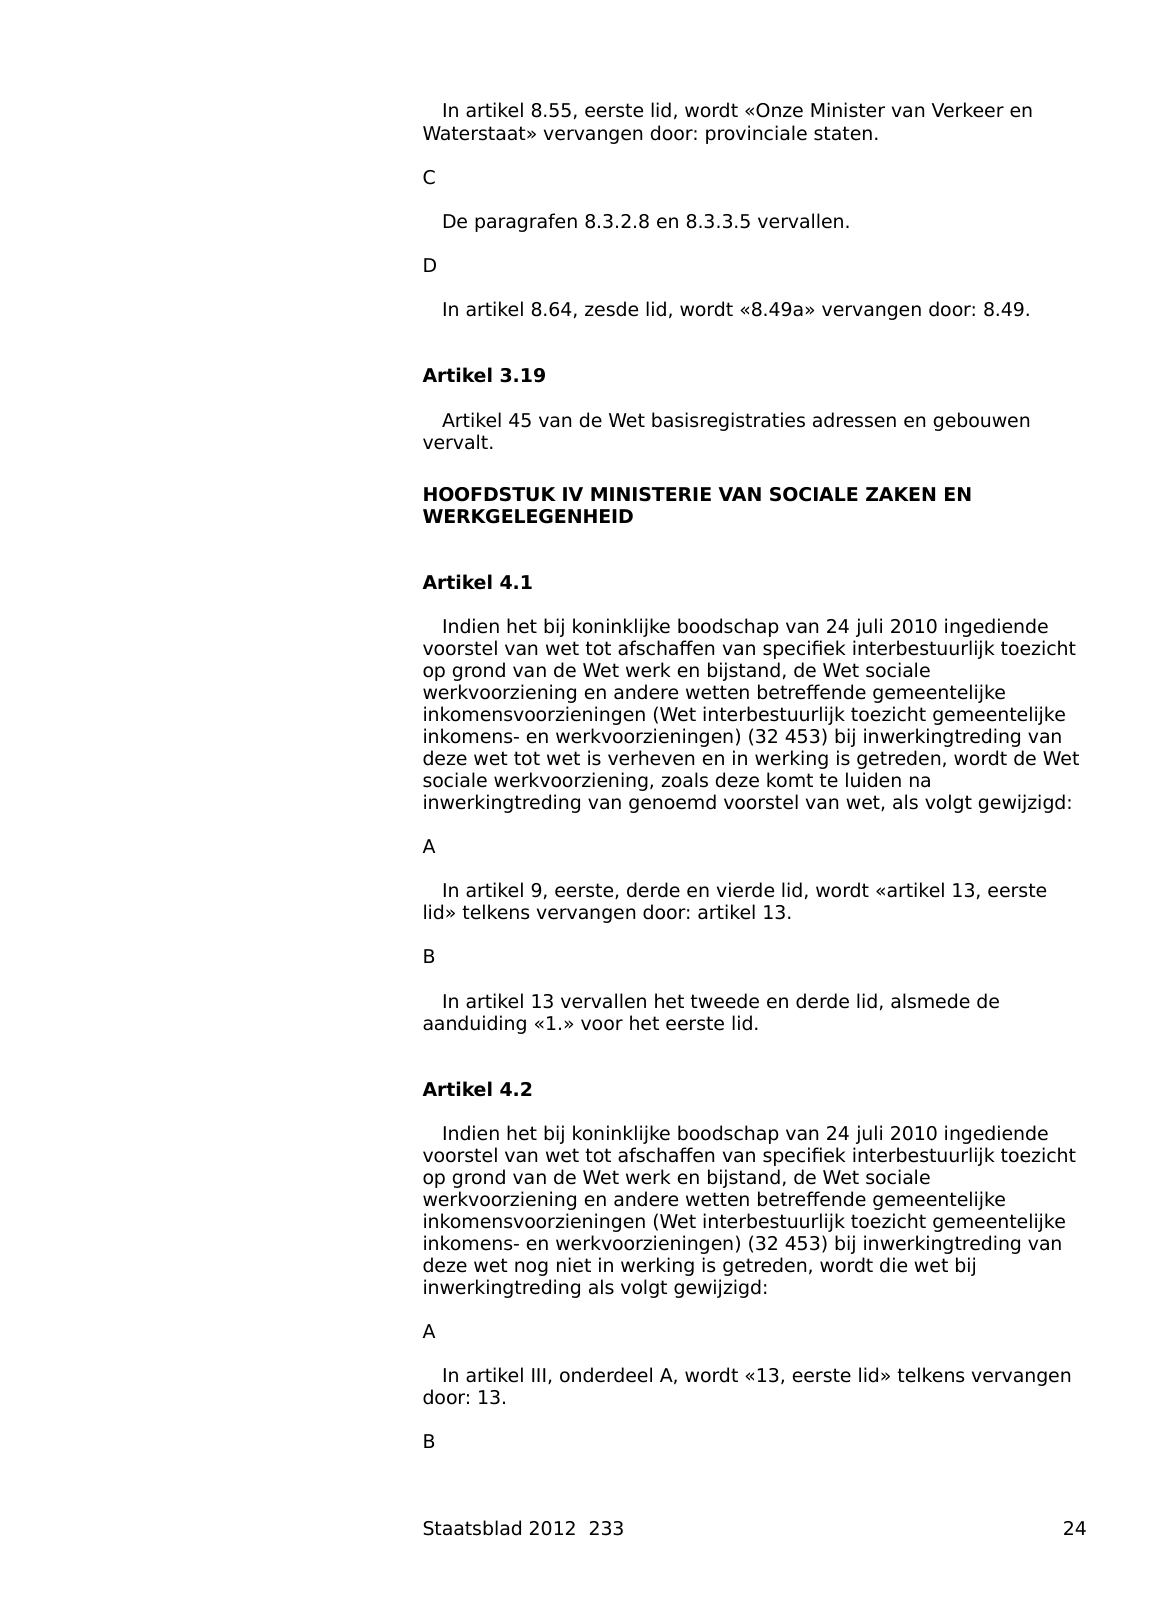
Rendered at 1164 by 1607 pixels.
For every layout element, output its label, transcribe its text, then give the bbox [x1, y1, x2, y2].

text In artikel 9, eerste, derde en vierde lid, wordt «artikel 13, eerste lid» telkens vervangen door: artikel 13. [422, 880, 1087, 924]
text Indien het bij koninklijke boodschap van 24 juli 2010 ingediende voorstel van wet tot afschaffen van specifiek interbestuurlijk toezicht op grond van de Wet werk en bijstand, de Wet sociale werkvoorziening en andere wetten betreffende gemeentelijke inkomensvoorzieningen (Wet interbestuurlijk toezicht gemeentelijke inkomens- en werkvoorzieningen) (32 453) bij inwerkingtreding van deze wet tot wet is verheven en in werking is getreden, wordt de Wet sociale werkvoorziening, zoals deze komt te luiden na inwerkingtreding van genoemd voorstel van wet, als volgt gewijzigd: [422, 616, 1087, 814]
text In artikel 13 vervallen het tweede en derde lid, alsmede de aanduiding «1.» voor het eerste lid. [422, 991, 1087, 1034]
text A [422, 1321, 1087, 1343]
text In artikel 8.64, zesde lid, wordt «8.49a» vervangen door: 8.49. [422, 299, 1087, 321]
subtitle HOOFDSTUK IV MINISTERIE VAN SOCIALE ZAKEN EN WERKGELEGENHEID [422, 483, 1087, 527]
text Artikel 45 van de Wet basisregistraties adressen en gebouwen vervalt. [422, 409, 1087, 453]
text B [422, 946, 1087, 968]
text In artikel III, onderdeel A, wordt «13, eerste lid» telkens vervangen door: 13. [422, 1365, 1087, 1409]
text B [422, 1431, 1087, 1453]
text C [422, 167, 1087, 188]
text A [422, 836, 1087, 858]
text De paragrafen 8.3.2.8 en 8.3.3.5 vervallen. [422, 211, 1087, 233]
subtitle Artikel 4.2 [422, 1079, 1087, 1101]
text In artikel 8.55, eerste lid, wordt «Onze Minister van Verkeer en Waterstaat» vervangen door: provinciale staten. [422, 100, 1087, 144]
subtitle Artikel 4.1 [422, 572, 1087, 594]
text D [422, 255, 1087, 277]
subtitle Artikel 3.19 [422, 365, 1087, 387]
text Indien het bij koninklijke boodschap van 24 juli 2010 ingediende voorstel van wet tot afschaffen van specifiek interbestuurlijk toezicht op grond van de Wet werk en bijstand, de Wet sociale werkvoorziening en andere wetten betreffende gemeentelijke inkomensvoorzieningen (Wet interbestuurlijk toezicht gemeentelijke inkomens- en werkvoorzieningen) (32 453) bij inwerkingtreding van deze wet nog niet in werking is getreden, wordt die wet bij inwerkingtreding als volgt gewijzigd: [422, 1123, 1087, 1299]
